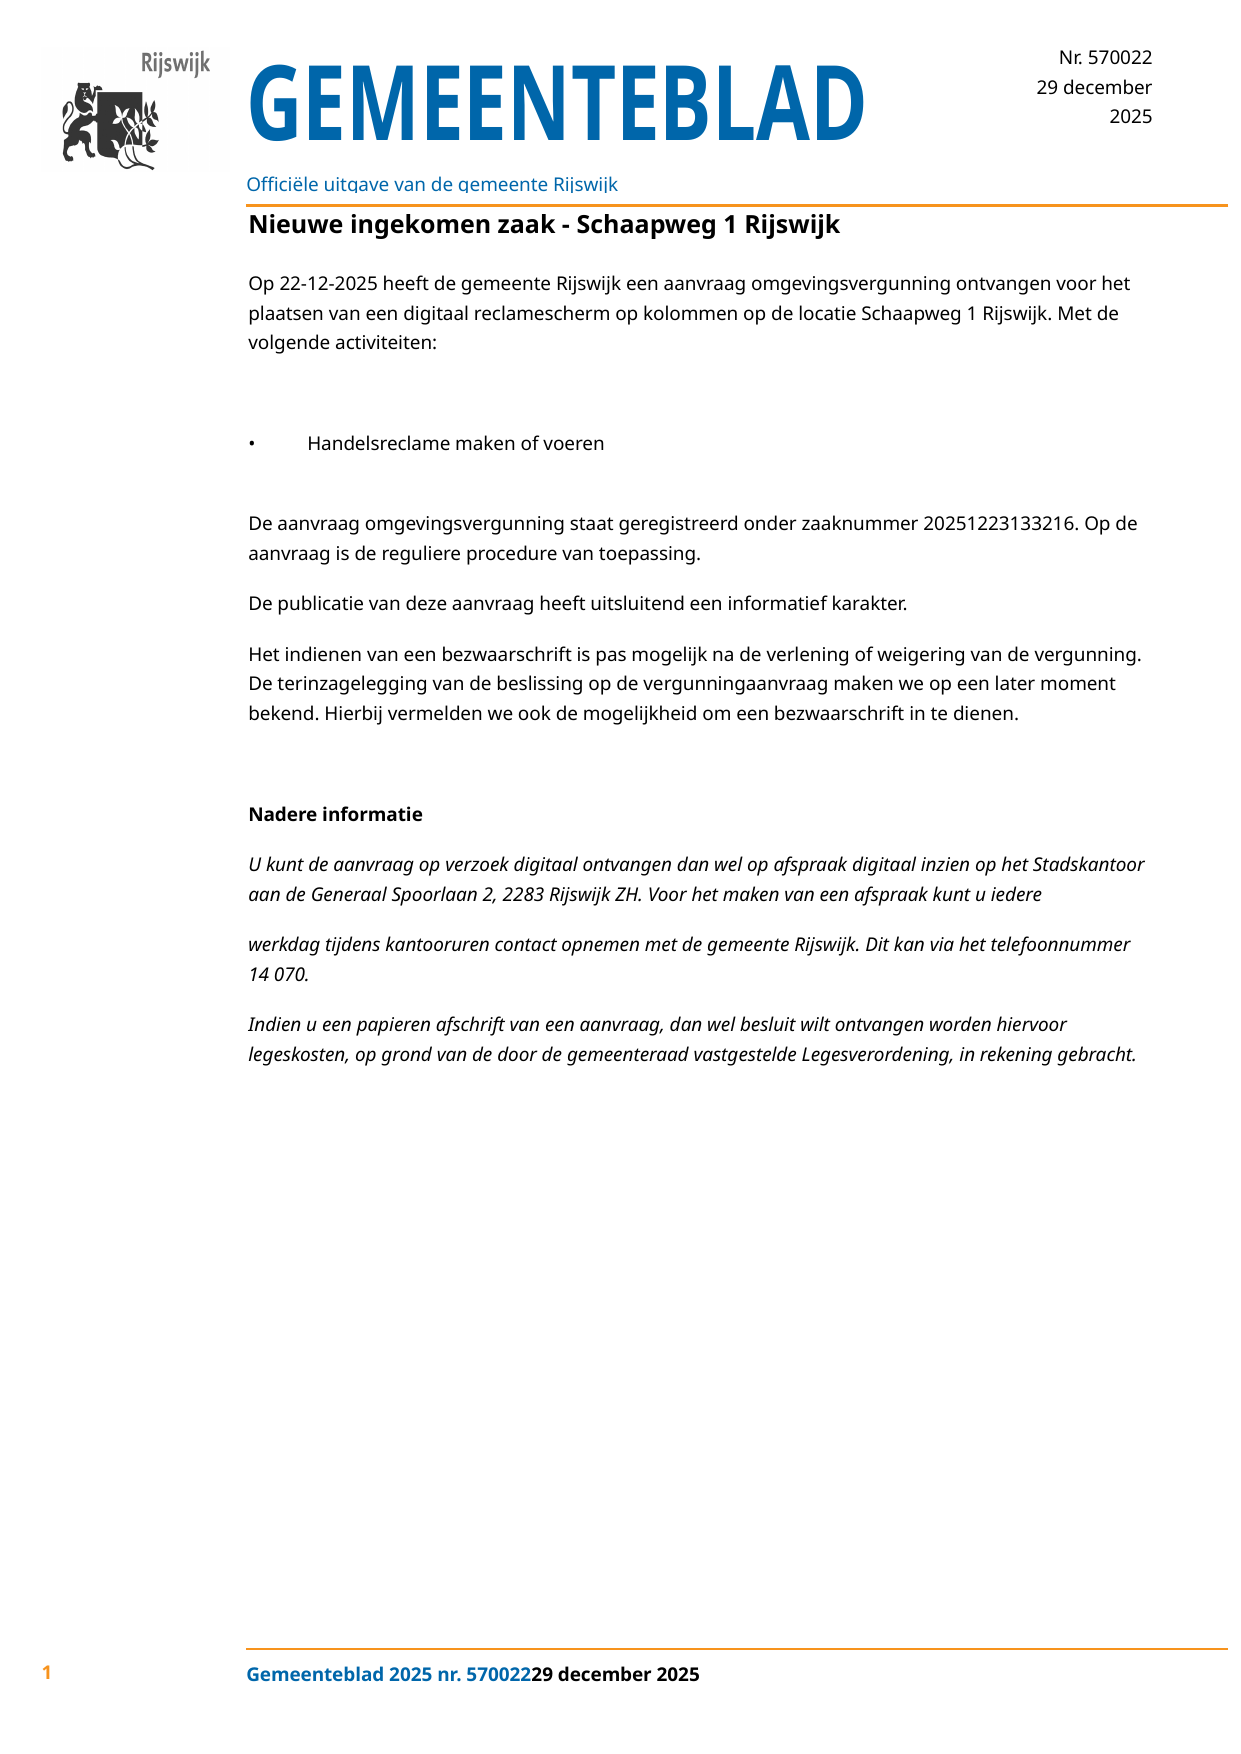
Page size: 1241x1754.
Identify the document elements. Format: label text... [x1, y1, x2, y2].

picture [41, 47, 231, 172]
text U kunt de aanvraag op verzoek digitaal ontvangen dan wel op afspraak digitaal inzien op het Stadskantoor aan de Generaal Spoorlaan 2, 2283 Rijswijk ZH. Voor het maken van een afspraak kunt u iedere [248, 851, 1152, 906]
text Het indienen van een bezwaarschrift is pas mogelijk na de verlening of weigering van de vergunning. De terinzagelegging van de beslissing op de vergunningaanvraag maken we op een later moment bekend. Hierbij vermelden we ook de mogelijkheid om een bezwaarschrift in te dienen. [248, 641, 1152, 726]
text Nieuwe ingekomen zaak - Schaapweg 1 Rijswijk [248, 207, 1152, 241]
text werkdag tijdens kantooruren contact opnemen met de gemeente Rijswijk. Dit kan via het telefoonnummer 14 070. [248, 931, 1152, 986]
list Handelsreclame maken of voeren [248, 430, 1152, 456]
text Nadere informatie [248, 801, 1152, 826]
text De aanvraag omgevingsvergunning staat geregistreerd onder zaaknummer 20251223133216. Op de aanvraag is de reguliere procedure van toepassing. [248, 510, 1152, 566]
text Op 22-12-2025 heeft de gemeente Rijswijk een aanvraag omgevingsvergunning ontvangen voor het plaatsen van een digitaal reclamescherm op kolommen op de locatie Schaapweg 1 Rijswijk. Met de volgende activiteiten: [248, 270, 1152, 355]
text Indien u een papieren afschrift van een aanvraag, dan wel besluit wilt ontvangen worden hiervoor legeskosten, op grond van de door de gemeenteraad vastgestelde Legesverordening, in rekening gebracht. [248, 1011, 1152, 1066]
text De publicatie van deze aanvraag heeft uitsluitend een informatief karakter. [248, 590, 1152, 616]
